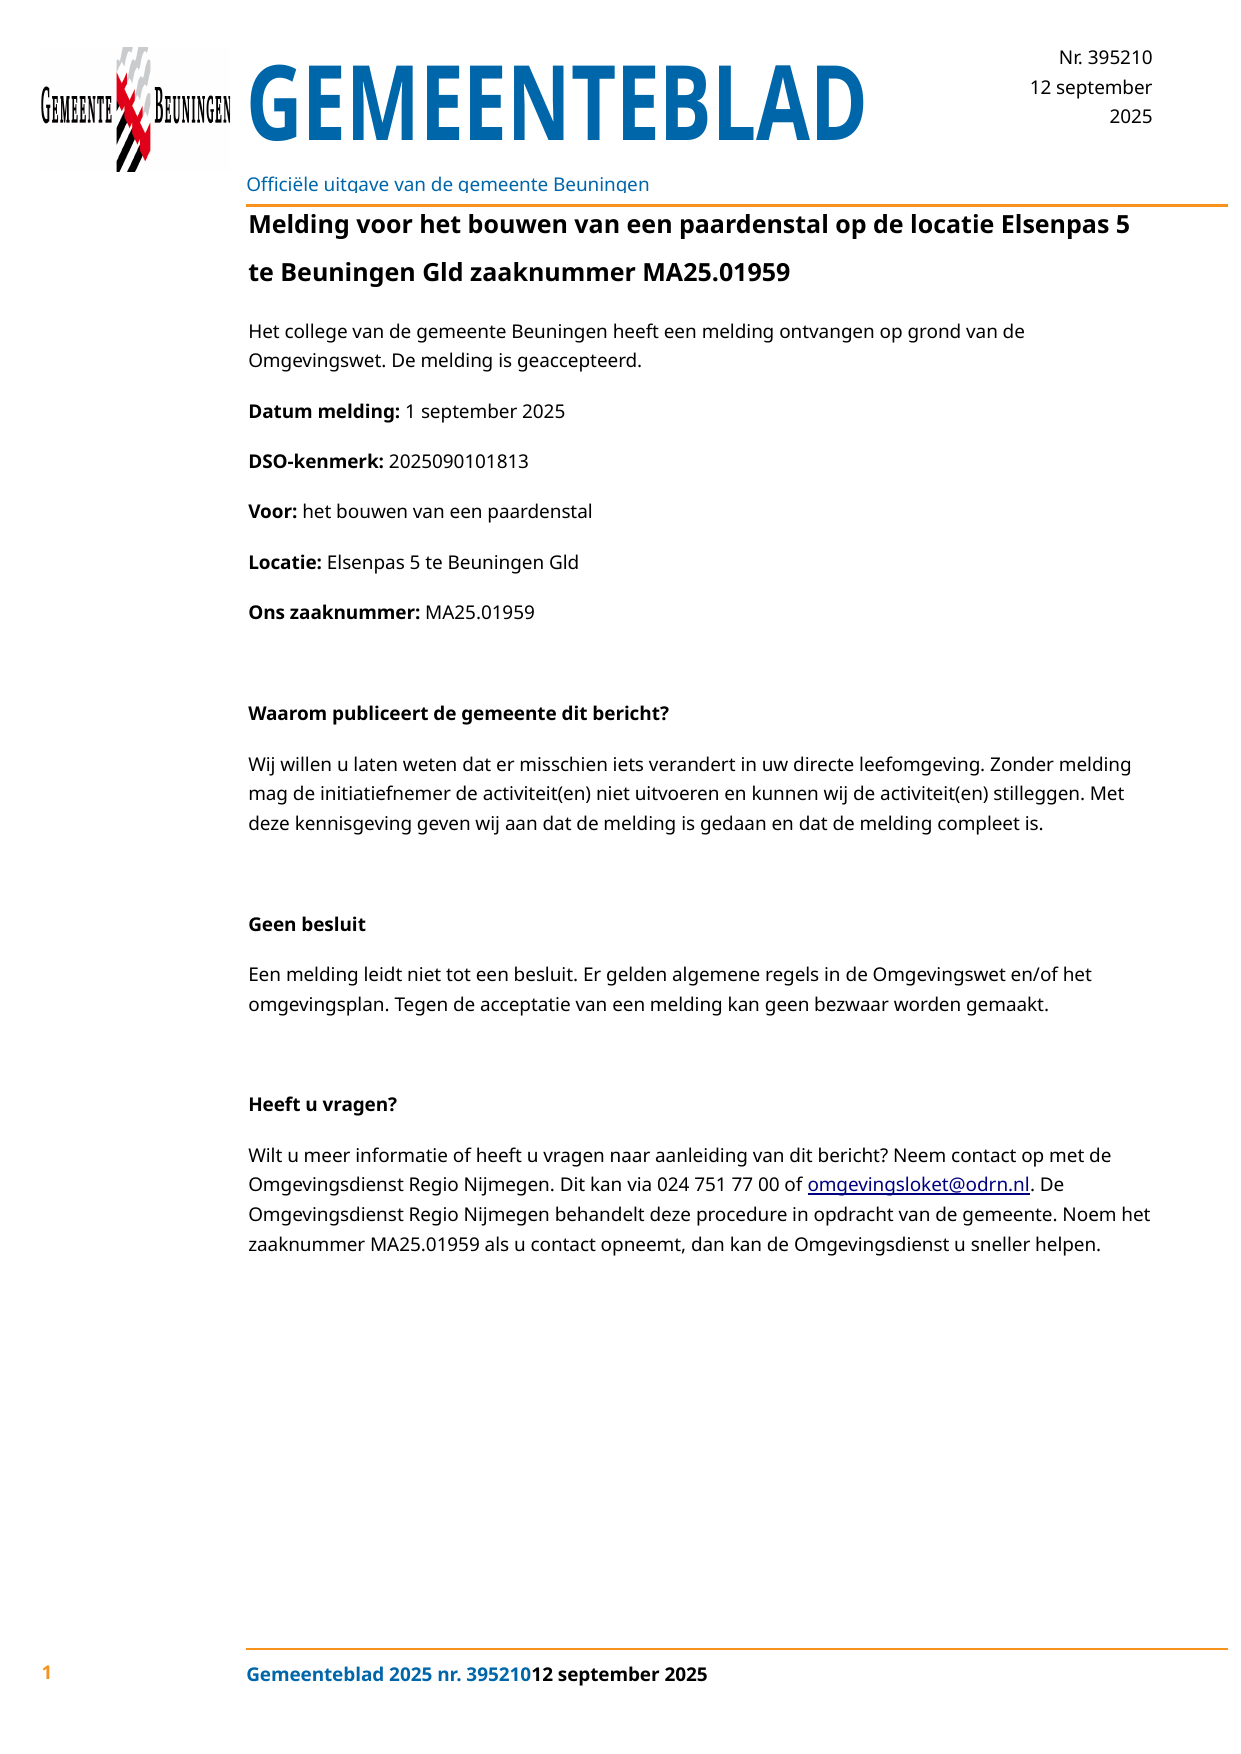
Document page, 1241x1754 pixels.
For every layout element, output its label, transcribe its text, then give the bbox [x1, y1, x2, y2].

text Locatie: Elsenpas 5 te Beuningen Gld [248, 549, 1152, 575]
text DSO-kenmerk: 2025090101813 [248, 448, 1152, 474]
picture [41, 47, 231, 172]
text Geen besluit [248, 911, 1152, 937]
text Heeft u vragen? [248, 1092, 1152, 1117]
text Een melding leidt niet tot een besluit. Er gelden algemene regels in de Omgevingswet en/of het omgevingsplan. Tegen de acceptatie van een melding kan geen bezwaar worden gemaakt. [248, 961, 1152, 1017]
text Ons zaaknummer: MA25.01959 [248, 599, 1152, 625]
text Waarom publiceert de gemeente dit bericht? [248, 700, 1152, 726]
text Datum melding: 1 september 2025 [248, 398, 1152, 424]
text Wilt u meer informatie of heeft u vragen naar aanleiding van dit bericht? Neem contact op met de Omgevingsdienst Regio Nijmegen. Dit kan via 024 751 77 00 of omgevingsloket@odrn.nl. De Omgevingsdienst Regio Nijmegen behandelt deze procedure in opdracht van de gemeente. Noem het zaaknummer MA25.01959 als u contact opneemt, dan kan de Omgevingsdienst u sneller helpen. [248, 1142, 1152, 1257]
text Melding voor het bouwen van een paardenstal op de locatie Elsenpas 5 te Beuningen Gld zaaknummer MA25.01959 [248, 207, 1152, 288]
text Voor: het bouwen van een paardenstal [248, 499, 1152, 524]
text Wij willen u laten weten dat er misschien iets verandert in uw directe leefomgeving. Zonder melding mag de initiatiefnemer de activiteit(en) niet uitvoeren en kunnen wij de activiteit(en) stilleggen. Met deze kennisgeving geven wij aan dat de melding is gedaan en dat de melding compleet is. [248, 751, 1152, 836]
text Het college van de gemeente Beuningen heeft een melding ontvangen op grond van de Omgevingswet. De melding is geaccepteerd. [248, 318, 1152, 373]
